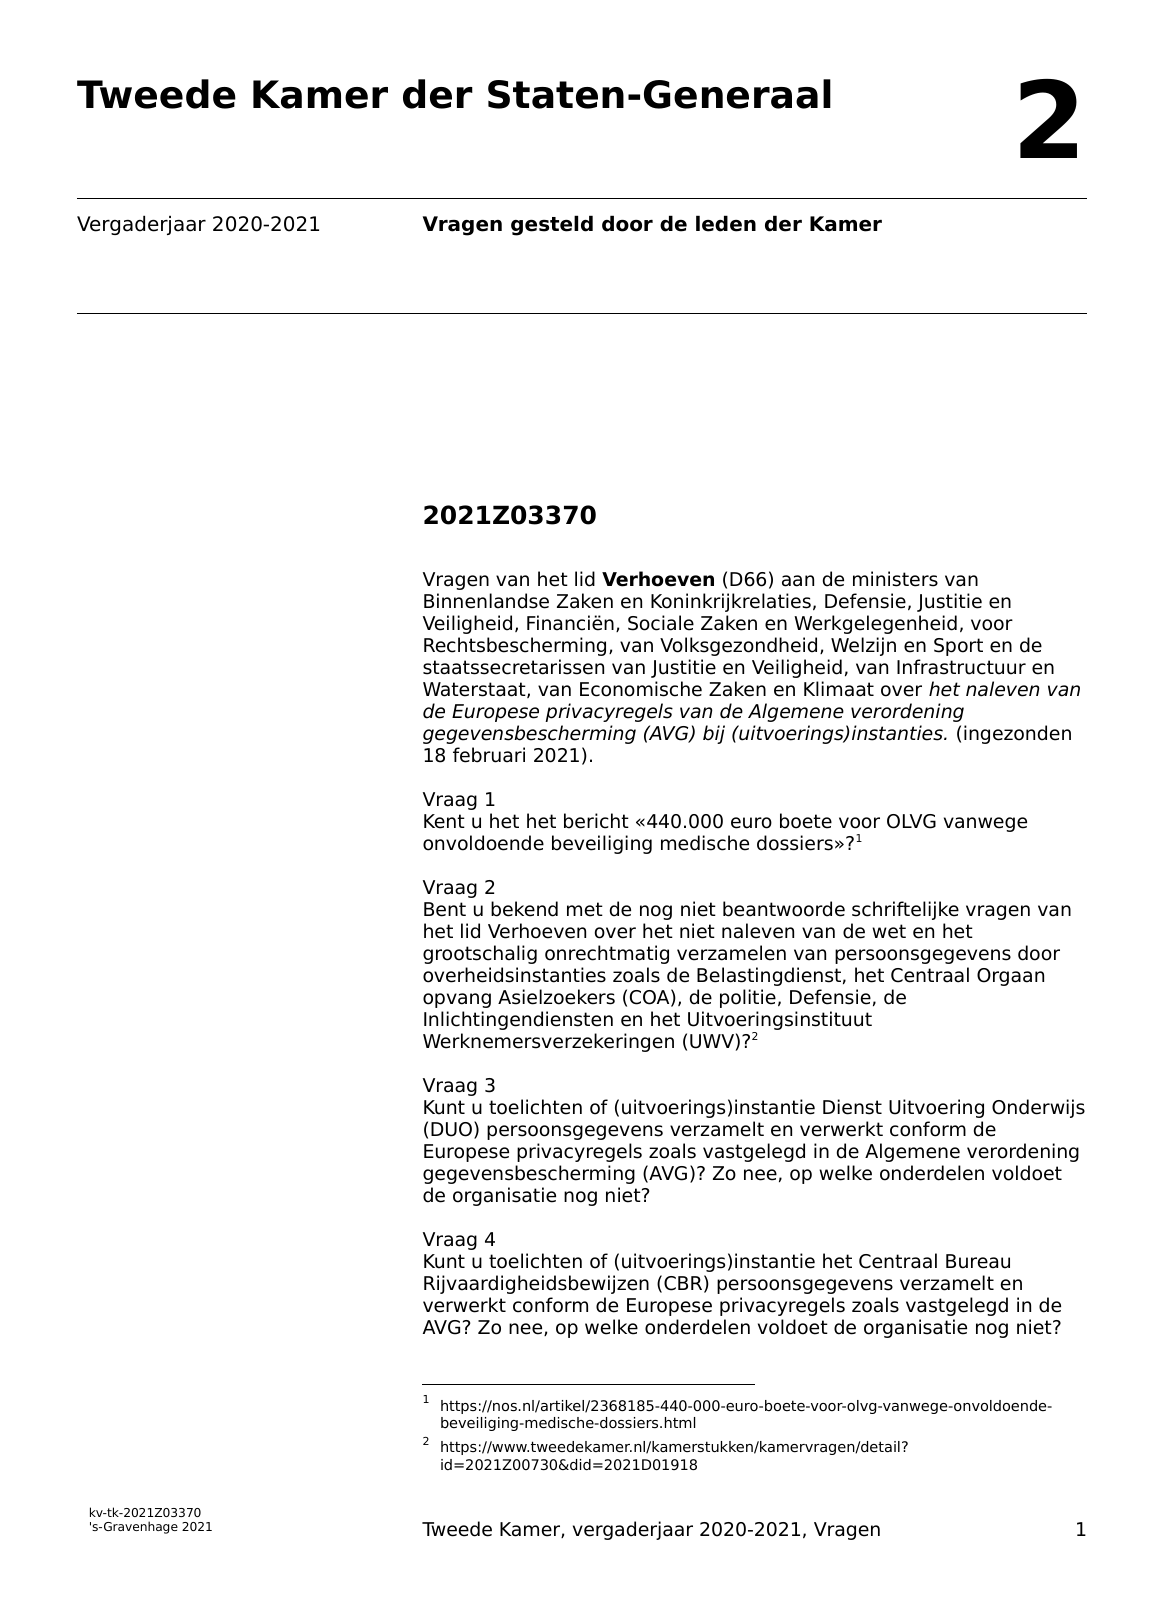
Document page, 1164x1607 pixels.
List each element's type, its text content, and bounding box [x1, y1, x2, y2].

text Vraag 4 [422, 1229, 1087, 1251]
text Vraag 3 [422, 1075, 1087, 1097]
text Vraag 2 [422, 877, 1087, 899]
text Bent u bekend met de nog niet beantwoorde schriftelijke vragen van het lid Verhoeven over het niet naleven van de wet en het grootschalig onrechtmatig verzamelen van persoonsgegevens door overheidsinstanties zoals de Belastingdienst, het Centraal Orgaan opvang Asielzoekers (COA), de politie, Defensie, de Inlichtingendiensten en het Uitvoeringsinstituut Werknemersverzekeringen (UWV)? [422, 899, 1087, 1053]
text Vragen van het lid Verhoeven (D66) aan de ministers van Binnenlandse Zaken en Koninkrijkrelaties, Defensie, Justitie en Veiligheid, Financiën, Sociale Zaken en Werkgelegenheid, voor Rechtsbescherming, van Volksgezondheid, Welzijn en Sport en de staatssecretarissen van Justitie en Veiligheid, van Infrastructuur en Waterstaat, van Economische Zaken en Klimaat over het naleven van de Europese privacyregels van de Algemene verordening gegevensbescherming (AVG) bij (uitvoerings)instanties. (ingezonden 18 februari 2021). [422, 569, 1087, 767]
table_header Tweede Kamer der Staten-Generaal [77, 59, 886, 198]
table_cell Vragen gesteld door de leden der Kamer [422, 199, 1087, 313]
text 's-Gravenhage 2021 [88, 1520, 323, 1534]
text kv-tk-2021Z03370 [88, 1506, 323, 1520]
text Kent u het het bericht «440.000 euro boete voor OLVG vanwege onvoldoende beveiliging medische dossiers»? [422, 811, 1087, 855]
text https://www.tweedekamer.nl/kamerstukken/kamervragen/detail?id=2021Z00730&did=2021D01918 [422, 1435, 1087, 1474]
table_header 2 [886, 59, 1087, 198]
text 2021Z03370 [422, 501, 1087, 531]
text https://nos.nl/artikel/2368185-440-000-euro-boete-voor-olvg-vanwege-onvoldoende-beveiliging-medische-dossiers.html [422, 1393, 1087, 1432]
text Kunt u toelichten of (uitvoerings)instantie het Centraal Bureau Rijvaardigheidsbewijzen (CBR) persoonsgegevens verzamelt en verwerkt conform de Europese privacyregels zoals vastgelegd in de AVG? Zo nee, op welke onderdelen voldoet de organisatie nog niet? [422, 1251, 1087, 1339]
text Kunt u toelichten of (uitvoerings)instantie Dienst Uitvoering Onderwijs (DUO) persoonsgegevens verzamelt en verwerkt conform de Europese privacyregels zoals vastgelegd in de Algemene verordening gegevensbescherming (AVG)? Zo nee, op welke onderdelen voldoet de organisatie nog niet? [422, 1097, 1087, 1207]
text Vraag 1 [422, 789, 1087, 811]
table_cell Vergaderjaar 2020-2021 [77, 199, 422, 313]
